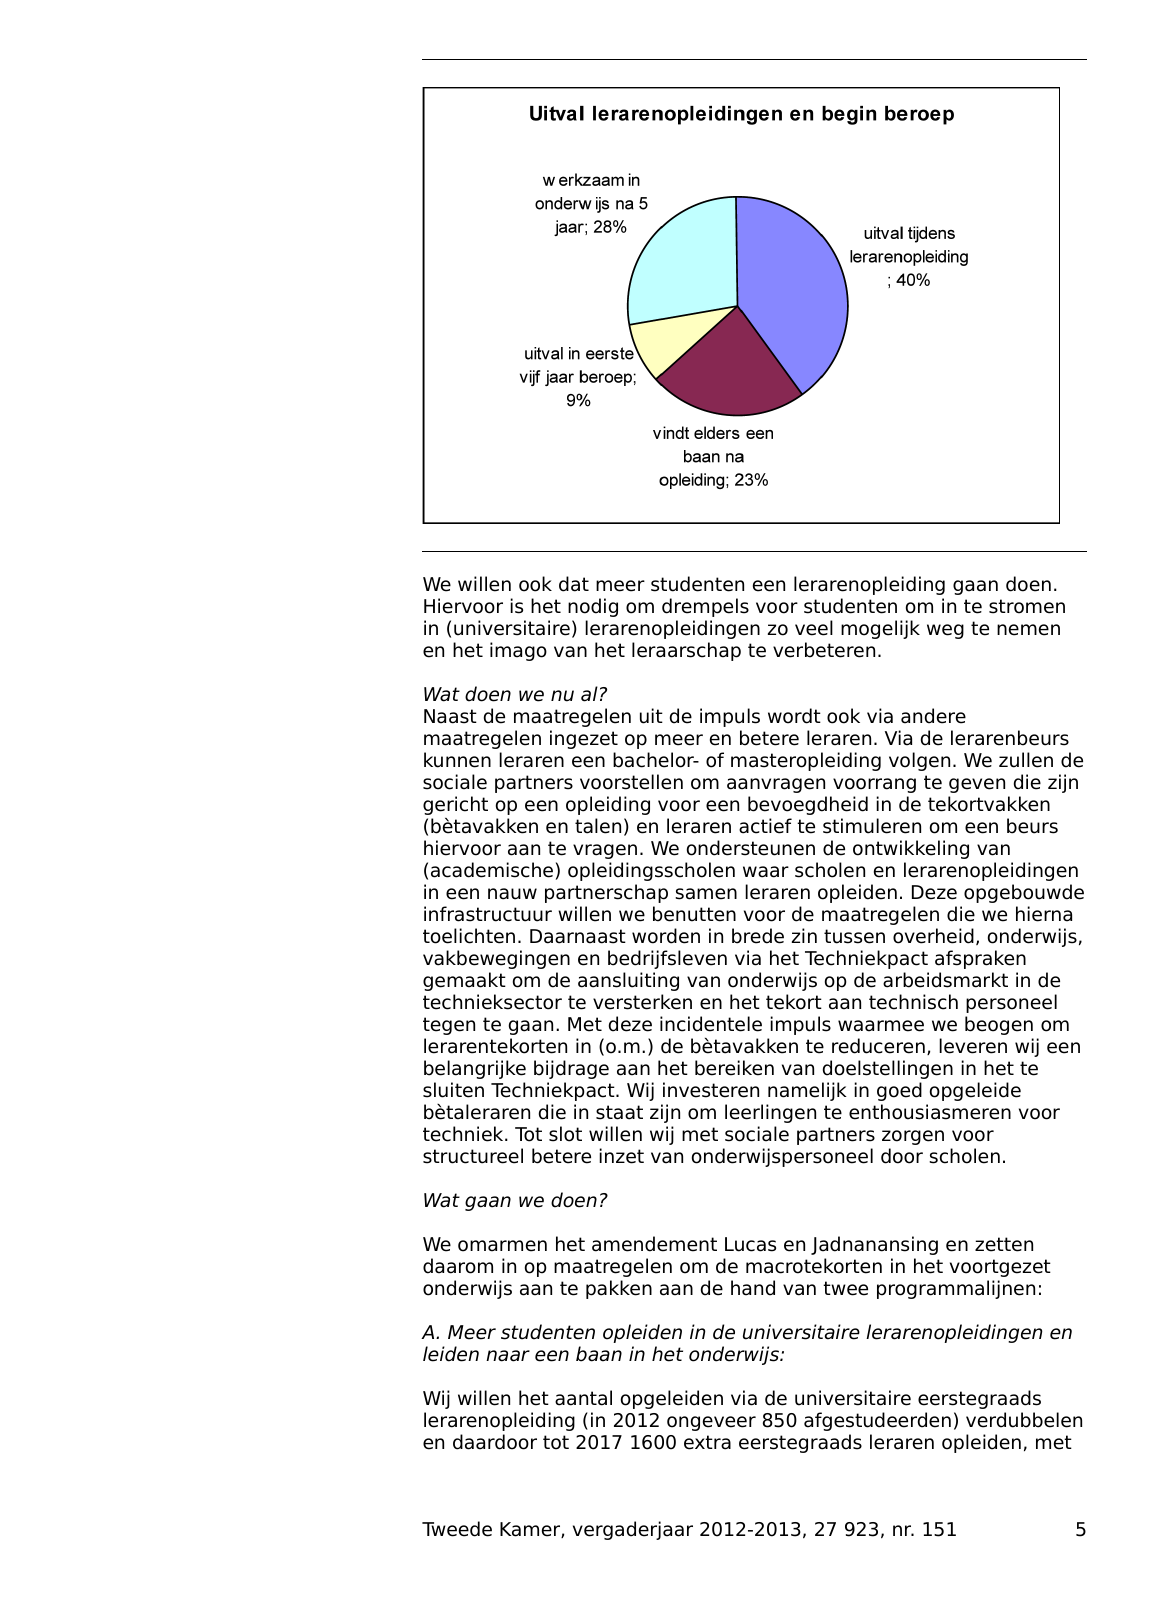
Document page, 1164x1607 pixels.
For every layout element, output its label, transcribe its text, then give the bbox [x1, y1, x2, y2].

text We willen ook dat meer studenten een lerarenopleiding gaan doen. Hiervoor is het nodig om drempels voor studenten om in te stromen in (universitaire) lerarenopleidingen zo veel mogelijk weg te nemen en het imago van het leraarschap te verbeteren. [422, 574, 1087, 662]
text Naast de maatregelen uit de impuls wordt ook via andere maatregelen ingezet op meer en betere leraren. Via de lerarenbeurs kunnen leraren een bachelor- of masteropleiding volgen. We zullen de sociale partners voorstellen om aanvragen voorrang te geven die zijn gericht op een opleiding voor een bevoegdheid in de tekortvakken (bètavakken en talen) en leraren actief te stimuleren om een beurs hiervoor aan te vragen. We ondersteunen de ontwikkeling van (academische) opleidingsscholen waar scholen en lerarenopleidingen in een nauw partnerschap samen leraren opleiden. Deze opgebouwde infrastructuur willen we benutten voor de maatregelen die we hierna toelichten. Daarnaast worden in brede zin tussen overheid, onderwijs, vakbewegingen en bedrijfsleven via het Techniekpact afspraken gemaakt om de aansluiting van onderwijs op de arbeidsmarkt in de technieksector te versterken en het tekort aan technisch personeel tegen te gaan. Met deze incidentele impuls waarmee we beogen om lerarentekorten in (o.m.) de bètavakken te reduceren, leveren wij een belangrijke bijdrage aan het bereiken van doelstellingen in het te sluiten Techniekpact. Wij investeren namelijk in goed opgeleide bètaleraren die in staat zijn om leerlingen te enthousiasmeren voor techniek. Tot slot willen wij met sociale partners zorgen voor structureel betere inzet van onderwijspersoneel door scholen. [422, 706, 1087, 1167]
text Wij willen het aantal opgeleiden via de universitaire eerstegraads lerarenopleiding (in 2012 ongeveer 850 afgestudeerden) verdubbelen en daardoor tot 2017 1600 extra eerstegraads leraren opleiden, met [422, 1388, 1087, 1454]
text We omarmen het amendement Lucas en Jadnanansing en zetten daarom in op maatregelen om de macrotekorten in het voortgezet onderwijs aan te pakken aan de hand van twee programmalijnen: [422, 1234, 1087, 1300]
picture [422, 87, 1060, 524]
text Wat doen we nu al? [422, 684, 1087, 706]
table_header [422, 60, 1087, 551]
subtitle Wat gaan we doen? [422, 1190, 1087, 1212]
subtitle A. Meer studenten opleiden in de universitaire lerarenopleidingen en leiden naar een baan in het onderwijs: [422, 1322, 1087, 1366]
